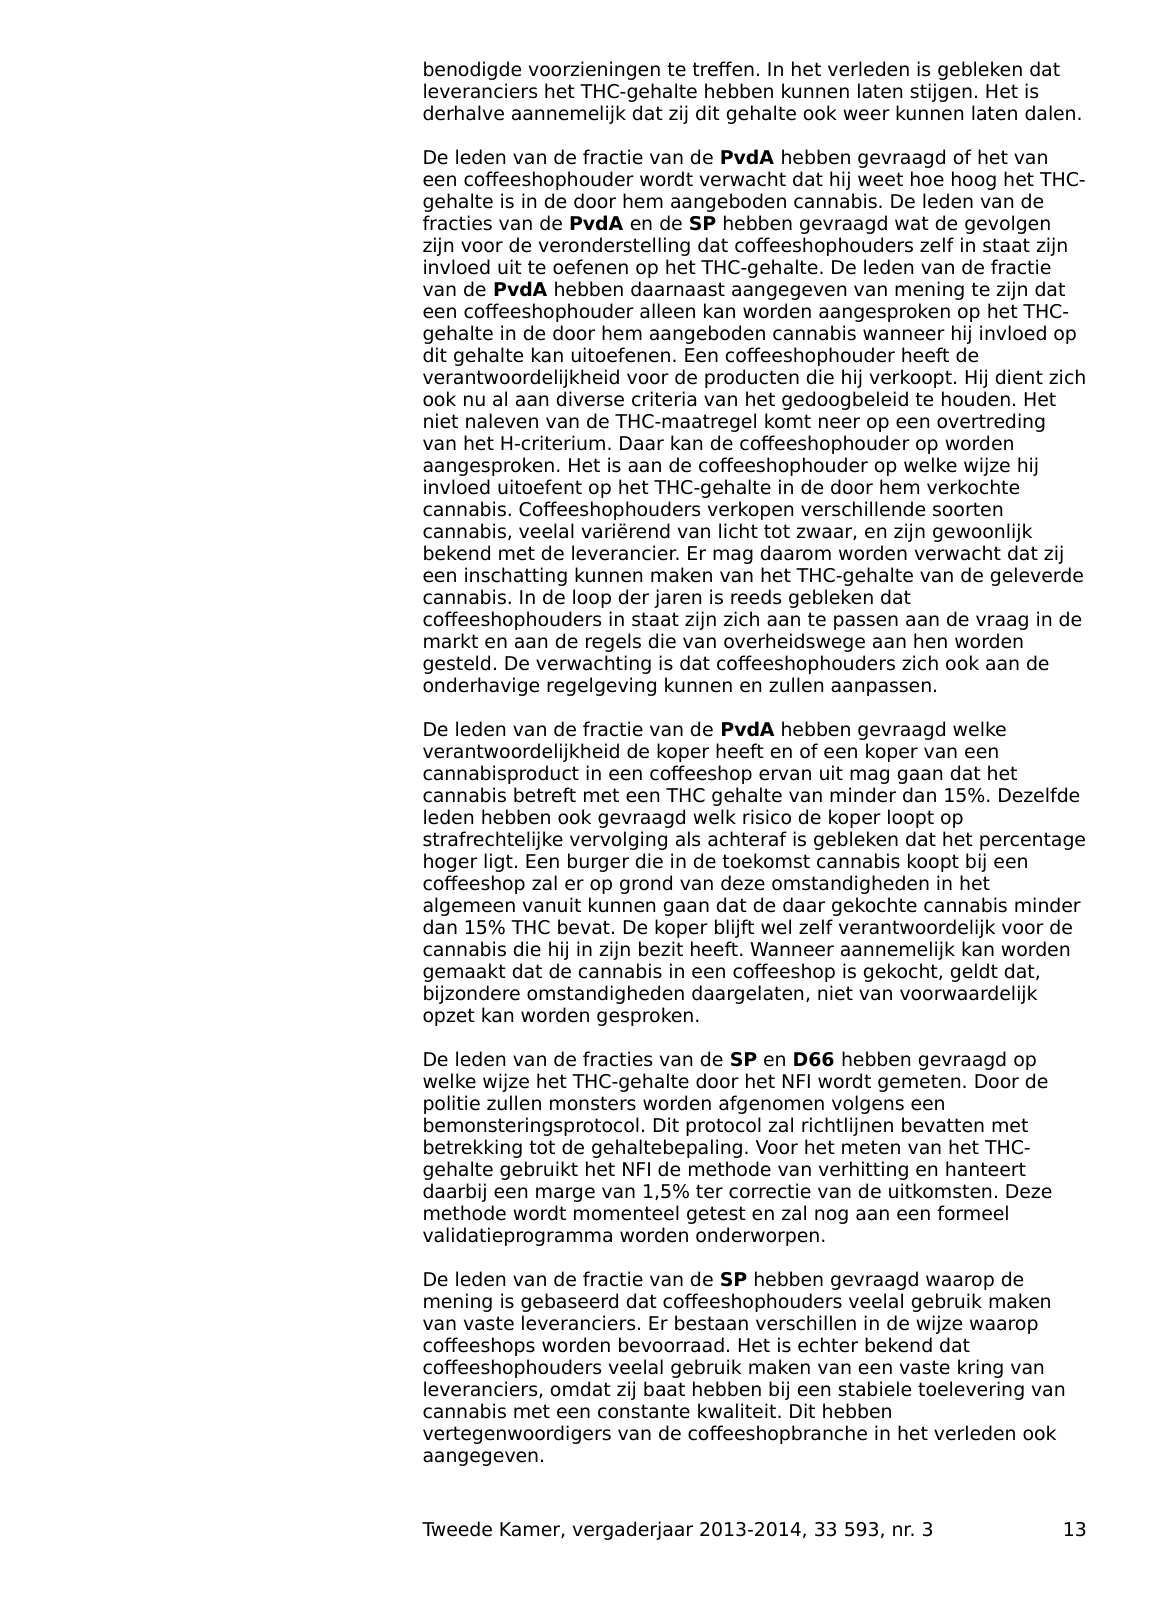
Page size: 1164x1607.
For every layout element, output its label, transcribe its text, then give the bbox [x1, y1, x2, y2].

text De leden van de fractie van de SP hebben gevraagd waarop de mening is gebaseerd dat coffeeshophouders veelal gebruik maken van vaste leveranciers. Er bestaan verschillen in de wijze waarop coffeeshops worden bevoorraad. Het is echter bekend dat coffeeshophouders veelal gebruik maken van een vaste kring van leveranciers, omdat zij baat hebben bij een stabiele toelevering van cannabis met een constante kwaliteit. Dit hebben vertegenwoordigers van de coffeeshopbranche in het verleden ook aangegeven. [422, 1269, 1087, 1467]
text De leden van de fractie van de PvdA hebben gevraagd welke verantwoordelijkheid de koper heeft en of een koper van een cannabisproduct in een coffeeshop ervan uit mag gaan dat het cannabis betreft met een THC gehalte van minder dan 15%. Dezelfde leden hebben ook gevraagd welk risico de koper loopt op strafrechtelijke vervolging als achteraf is gebleken dat het percentage hoger ligt. Een burger die in de toekomst cannabis koopt bij een coffeeshop zal er op grond van deze omstandigheden in het algemeen vanuit kunnen gaan dat de daar gekochte cannabis minder dan 15% THC bevat. De koper blijft wel zelf verantwoordelijk voor de cannabis die hij in zijn bezit heeft. Wanneer aannemelijk kan worden gemaakt dat de cannabis in een coffeeshop is gekocht, geldt dat, bijzondere omstandigheden daargelaten, niet van voorwaardelijk opzet kan worden gesproken. [422, 719, 1087, 1027]
text De leden van de fracties van de SP en D66 hebben gevraagd op welke wijze het THC-gehalte door het NFI wordt gemeten. Door de politie zullen monsters worden afgenomen volgens een bemonsteringsprotocol. Dit protocol zal richtlijnen bevatten met betrekking tot de gehaltebepaling. Voor het meten van het THC-gehalte gebruikt het NFI de methode van verhitting en hanteert daarbij een marge van 1,5% ter correctie van de uitkomsten. Deze methode wordt momenteel getest en zal nog aan een formeel validatieprogramma worden onderworpen. [422, 1049, 1087, 1247]
text benodigde voorzieningen te treffen. In het verleden is gebleken dat leveranciers het THC-gehalte hebben kunnen laten stijgen. Het is derhalve aannemelijk dat zij dit gehalte ook weer kunnen laten dalen. [422, 59, 1087, 125]
text De leden van de fractie van de PvdA hebben gevraagd of het van een coffeeshophouder wordt verwacht dat hij weet hoe hoog het THC-gehalte is in de door hem aangeboden cannabis. De leden van de fracties van de PvdA en de SP hebben gevraagd wat de gevolgen zijn voor de veronderstelling dat coffeeshophouders zelf in staat zijn invloed uit te oefenen op het THC-gehalte. De leden van de fractie van de PvdA hebben daarnaast aangegeven van mening te zijn dat een coffeeshophouder alleen kan worden aangesproken op het THC-gehalte in de door hem aangeboden cannabis wanneer hij invloed op dit gehalte kan uitoefenen. Een coffeeshophouder heeft de verantwoordelijkheid voor de producten die hij verkoopt. Hij dient zich ook nu al aan diverse criteria van het gedoogbeleid te houden. Het niet naleven van de THC-maatregel komt neer op een overtreding van het H-criterium. Daar kan de coffeeshophouder op worden aangesproken. Het is aan de coffeeshophouder op welke wijze hij invloed uitoefent op het THC-gehalte in de door hem verkochte cannabis. Coffeeshophouders verkopen verschillende soorten cannabis, veelal variërend van licht tot zwaar, en zijn gewoonlijk bekend met de leverancier. Er mag daarom worden verwacht dat zij een inschatting kunnen maken van het THC-gehalte van de geleverde cannabis. In de loop der jaren is reeds gebleken dat coffeeshophouders in staat zijn zich aan te passen aan de vraag in de markt en aan de regels die van overheidswege aan hen worden gesteld. De verwachting is dat coffeeshophouders zich ook aan de onderhavige regelgeving kunnen en zullen aanpassen. [422, 147, 1087, 697]
